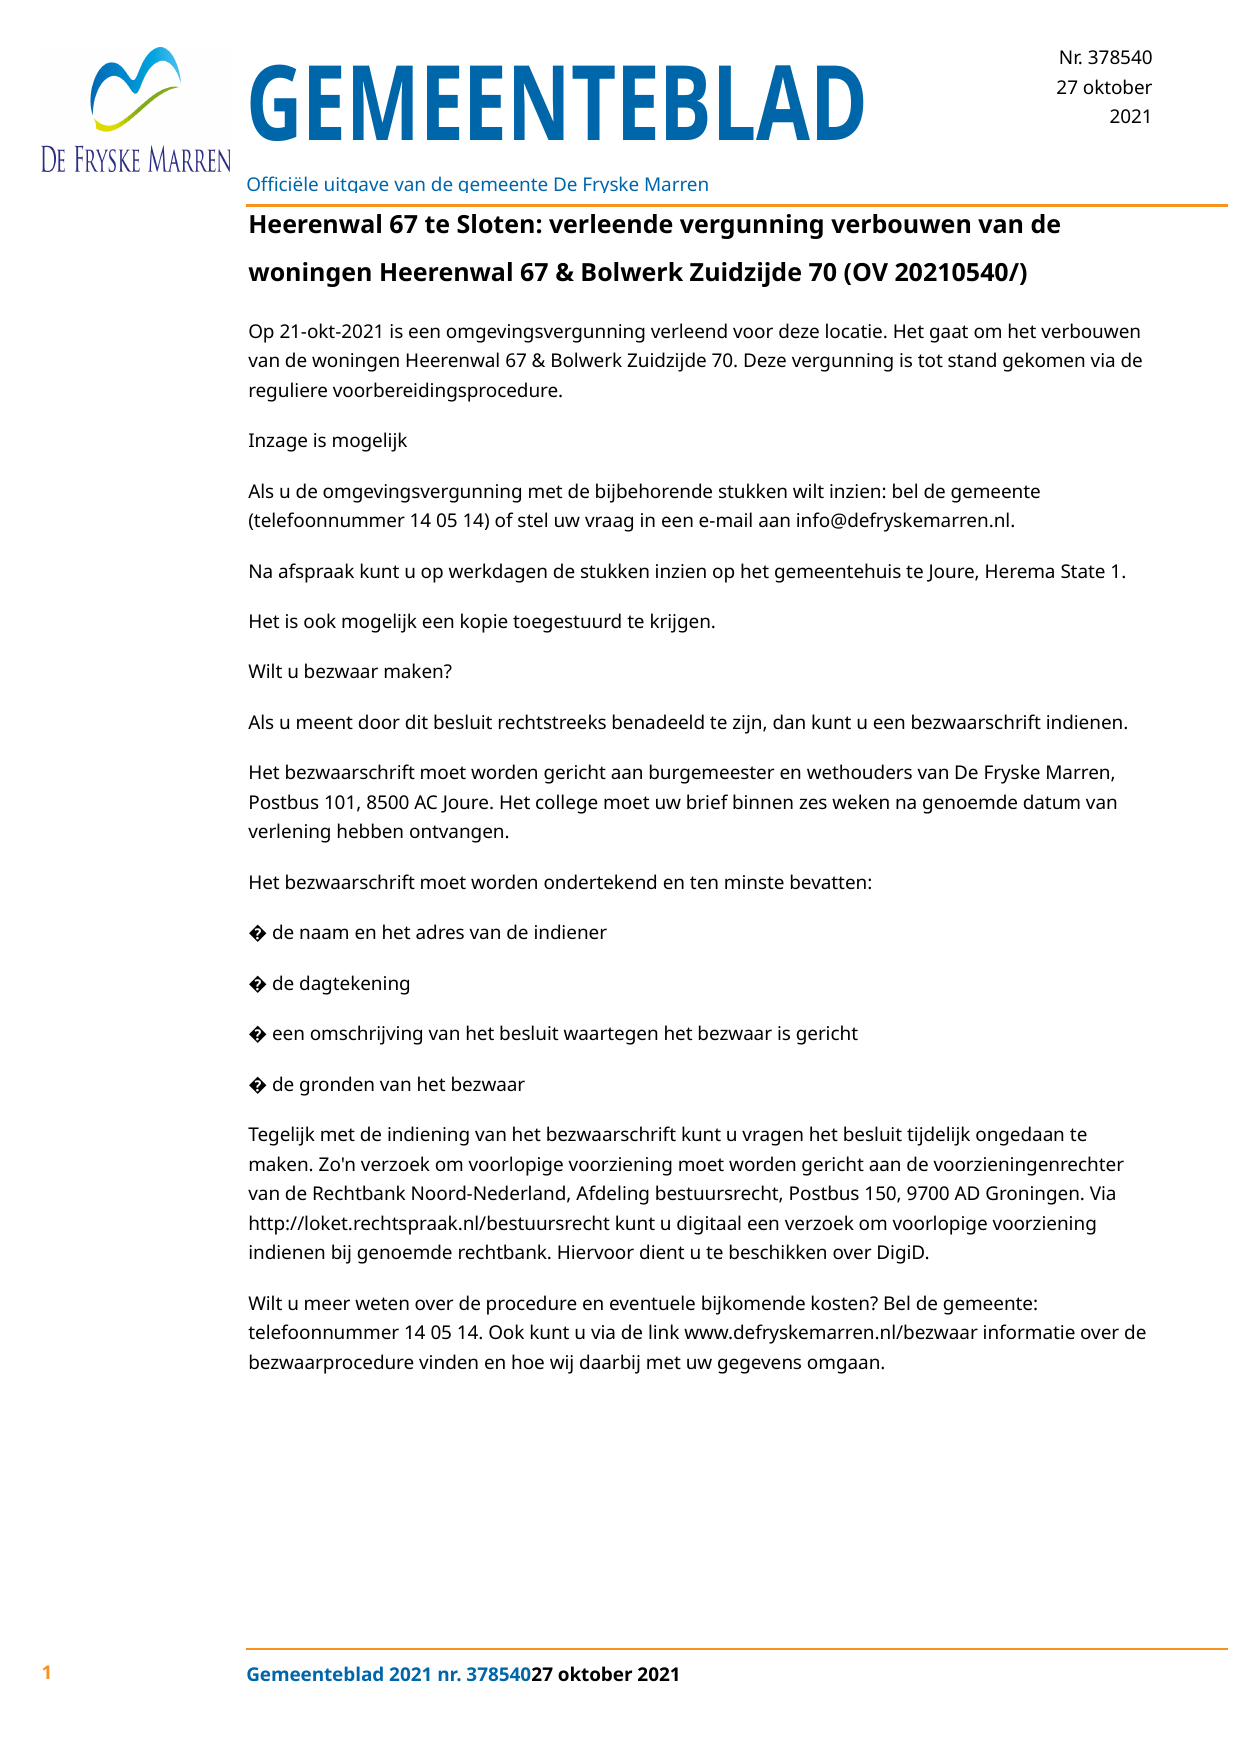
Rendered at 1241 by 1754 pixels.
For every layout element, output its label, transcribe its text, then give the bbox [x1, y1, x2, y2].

text Op 21-okt-2021 is een omgevingsvergunning verleend voor deze locatie. Het gaat om het verbouwen van de woningen Heerenwal 67 & Bolwerk Zuidzijde 70. Deze vergunning is tot stand gekomen via de reguliere voorbereidingsprocedure. [248, 318, 1152, 403]
text Het is ook mogelijk een kopie toegestuurd te krijgen. [248, 608, 1152, 634]
text � de naam en het adres van de indiener [248, 919, 1152, 945]
text Tegelijk met de indiening van het bezwaarschrift kunt u vragen het besluit tijdelijk ongedaan te maken. Zo'n verzoek om voorlopige voorziening moet worden gericht aan de voorzieningenrechter van de Rechtbank Noord-Nederland, Afdeling bestuursrecht, Postbus 150, 9700 AD Groningen. Via http://loket.rechtspraak.nl/bestuursrecht kunt u digitaal een verzoek om voorlopige voorziening indienen bij genoemde rechtbank. Hiervoor dient u te beschikken over DigiD. [248, 1121, 1152, 1265]
text Inzage is mogelijk [248, 427, 1152, 453]
text Het bezwaarschrift moet worden gericht aan burgemeester en wethouders van De Fryske Marren, Postbus 101, 8500 AC Joure. Het college moet uw brief binnen zes weken na genoemde datum van verlening hebben ontvangen. [248, 759, 1152, 844]
text Na afspraak kunt u op werkdagen de stukken inzien op het gemeentehuis te Joure, Herema State 1. [248, 558, 1152, 584]
text � de dagtekening [248, 970, 1152, 996]
picture [41, 47, 231, 172]
text Wilt u bezwaar maken? [248, 659, 1152, 684]
text Het bezwaarschrift moet worden ondertekend en ten minste bevatten: [248, 869, 1152, 895]
text Als u de omgevingsvergunning met de bijbehorende stukken wilt inzien: bel de gemeente (telefoonnummer 14 05 14) of stel uw vraag in een e-mail aan info@defryskemarren.nl. [248, 478, 1152, 533]
text � een omschrijving van het besluit waartegen het bezwaar is gericht [248, 1020, 1152, 1046]
text Wilt u meer weten over de procedure en eventuele bijkomende kosten? Bel de gemeente: telefoonnummer 14 05 14. Ook kunt u via de link www.defryskemarren.nl/bezwaar informatie over de bezwaarprocedure vinden en hoe wij daarbij met uw gegevens omgaan. [248, 1290, 1152, 1375]
text Heerenwal 67 te Sloten: verleende vergunning verbouwen van de woningen Heerenwal 67 & Bolwerk Zuidzijde 70 (OV 20210540/) [248, 207, 1152, 288]
text Als u meent door dit besluit rechtstreeks benadeeld te zijn, dan kunt u een bezwaarschrift indienen. [248, 709, 1152, 735]
text � de gronden van het bezwaar [248, 1071, 1152, 1097]
